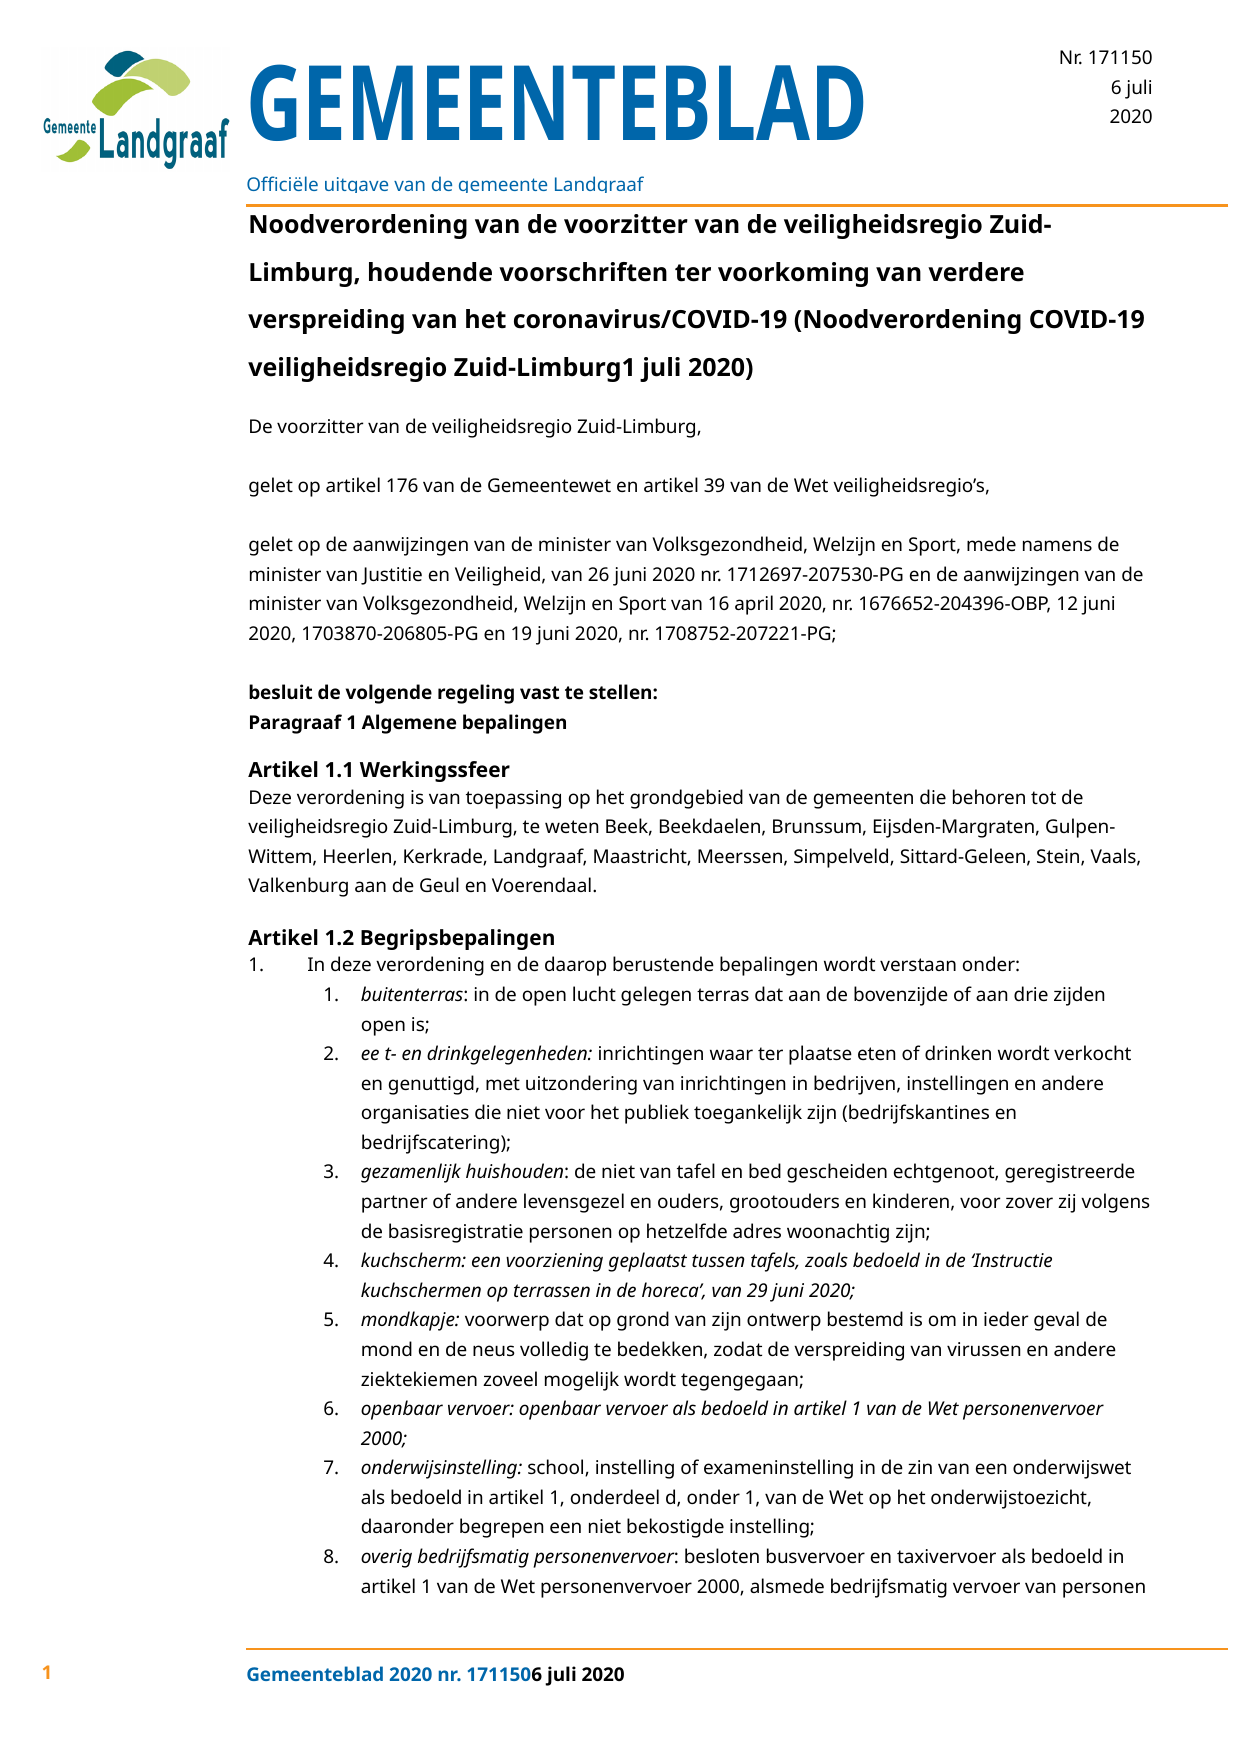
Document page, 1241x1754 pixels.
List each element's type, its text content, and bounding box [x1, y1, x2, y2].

list ee t- en drinkgelegenheden: inrichtingen waar ter plaatse eten of drinken wordt verkocht en genuttigd, met uitzondering van inrichtingen in bedrijven, instellingen en andere organisaties die niet voor het publiek toegankelijk zijn (bedrijfskantines en bedrijfscatering); [323, 1040, 1152, 1155]
list onderwijsinstelling: school, instelling of exameninstelling in de zin van een onderwijswet als bedoeld in artikel 1, onderdeel d, onder 1, van de Wet op het onderwijstoezicht, daaronder begrepen een niet bekostigde instelling; [323, 1454, 1152, 1539]
text gelet op artikel 176 van de Gemeentewet en artikel 39 van de Wet veiligheidsregio’s, [248, 472, 1152, 498]
list overig bedrijfsmatig personenvervoer: besloten busvervoer en taxivervoer als bedoeld in artikel 1 van de Wet personenvervoer 2000, alsmede bedrijfsmatig vervoer van personen [323, 1543, 1152, 1598]
text Artikel 1.2 Begripsbepalingen [248, 923, 1152, 952]
text gelet op de aanwijzingen van de minister van Volksgezondheid, Welzijn en Sport, mede namens de minister van Justitie en Veiligheid, van 26 juni 2020 nr. 1712697-207530-PG en de aanwijzingen van de minister van Volksgezondheid, Welzijn en Sport van 16 april 2020, nr. 1676652-204396-OBP, 12 juni 2020, 1703870-206805-PG en 19 juni 2020, nr. 1708752-207221-PG; [248, 531, 1152, 646]
text Artikel 1.1 Werkingssfeer [248, 756, 1152, 784]
text De voorzitter van de veiligheidsregio Zuid-Limburg, [248, 413, 1152, 439]
list gezamenlijk huishouden: de niet van tafel en bed gescheiden echtgenoot, geregistreerde partner of andere levensgezel en ouders, grootouders en kinderen, voor zover zij volgens de basisregistratie personen op hetzelfde adres woonachtig zijn; [323, 1159, 1152, 1243]
picture [41, 47, 231, 172]
list kuchscherm: een voorziening geplaatst tussen tafels, zoals bedoeld in de ‘Instructie kuchschermen op terrassen in de horeca’, van 29 juni 2020; [323, 1247, 1152, 1303]
text Noodverordening van de voorzitter van de veiligheidsregio Zuid-Limburg, houdende voorschriften ter voorkoming van verdere verspreiding van het coronavirus/COVID-19 (Noodverordening COVID-19 veiligheidsregio Zuid-Limburg1 juli 2020) [248, 207, 1152, 384]
list mondkapje: voorwerp dat op grond van zijn ontwerp bestemd is om in ieder geval de mond en de neus volledig te bedekken, zodat de verspreiding van virussen en andere ziektekiemen zoveel mogelijk wordt tegengegaan; [323, 1307, 1152, 1391]
list openbaar vervoer: openbaar vervoer als bedoeld in artikel 1 van de Wet personenvervoer 2000; [323, 1395, 1152, 1451]
text Deze verordening is van toepassing op het grondgebied van de gemeenten die behoren tot de veiligheidsregio Zuid-Limburg, te weten Beek, Beekdaelen, Brunssum, Eijsden-Margraten, Gulpen-Wittem, Heerlen, Kerkrade, Landgraaf, Maastricht, Meerssen, Simpelveld, Sittard-Geleen, Stein, Vaals, Valkenburg aan de Geul en Voerendaal. [248, 784, 1152, 898]
list buitenterras: in de open lucht gelegen terras dat aan de bovenzijde of aan drie zijden open is; [323, 981, 1152, 1036]
list In deze verordening en de daarop berustende bepalingen wordt verstaan onder: [248, 952, 1152, 977]
text besluit de volgende regeling vast te stellen: [248, 679, 1152, 705]
text Paragraaf 1 Algemene bepalingen [248, 709, 1152, 735]
